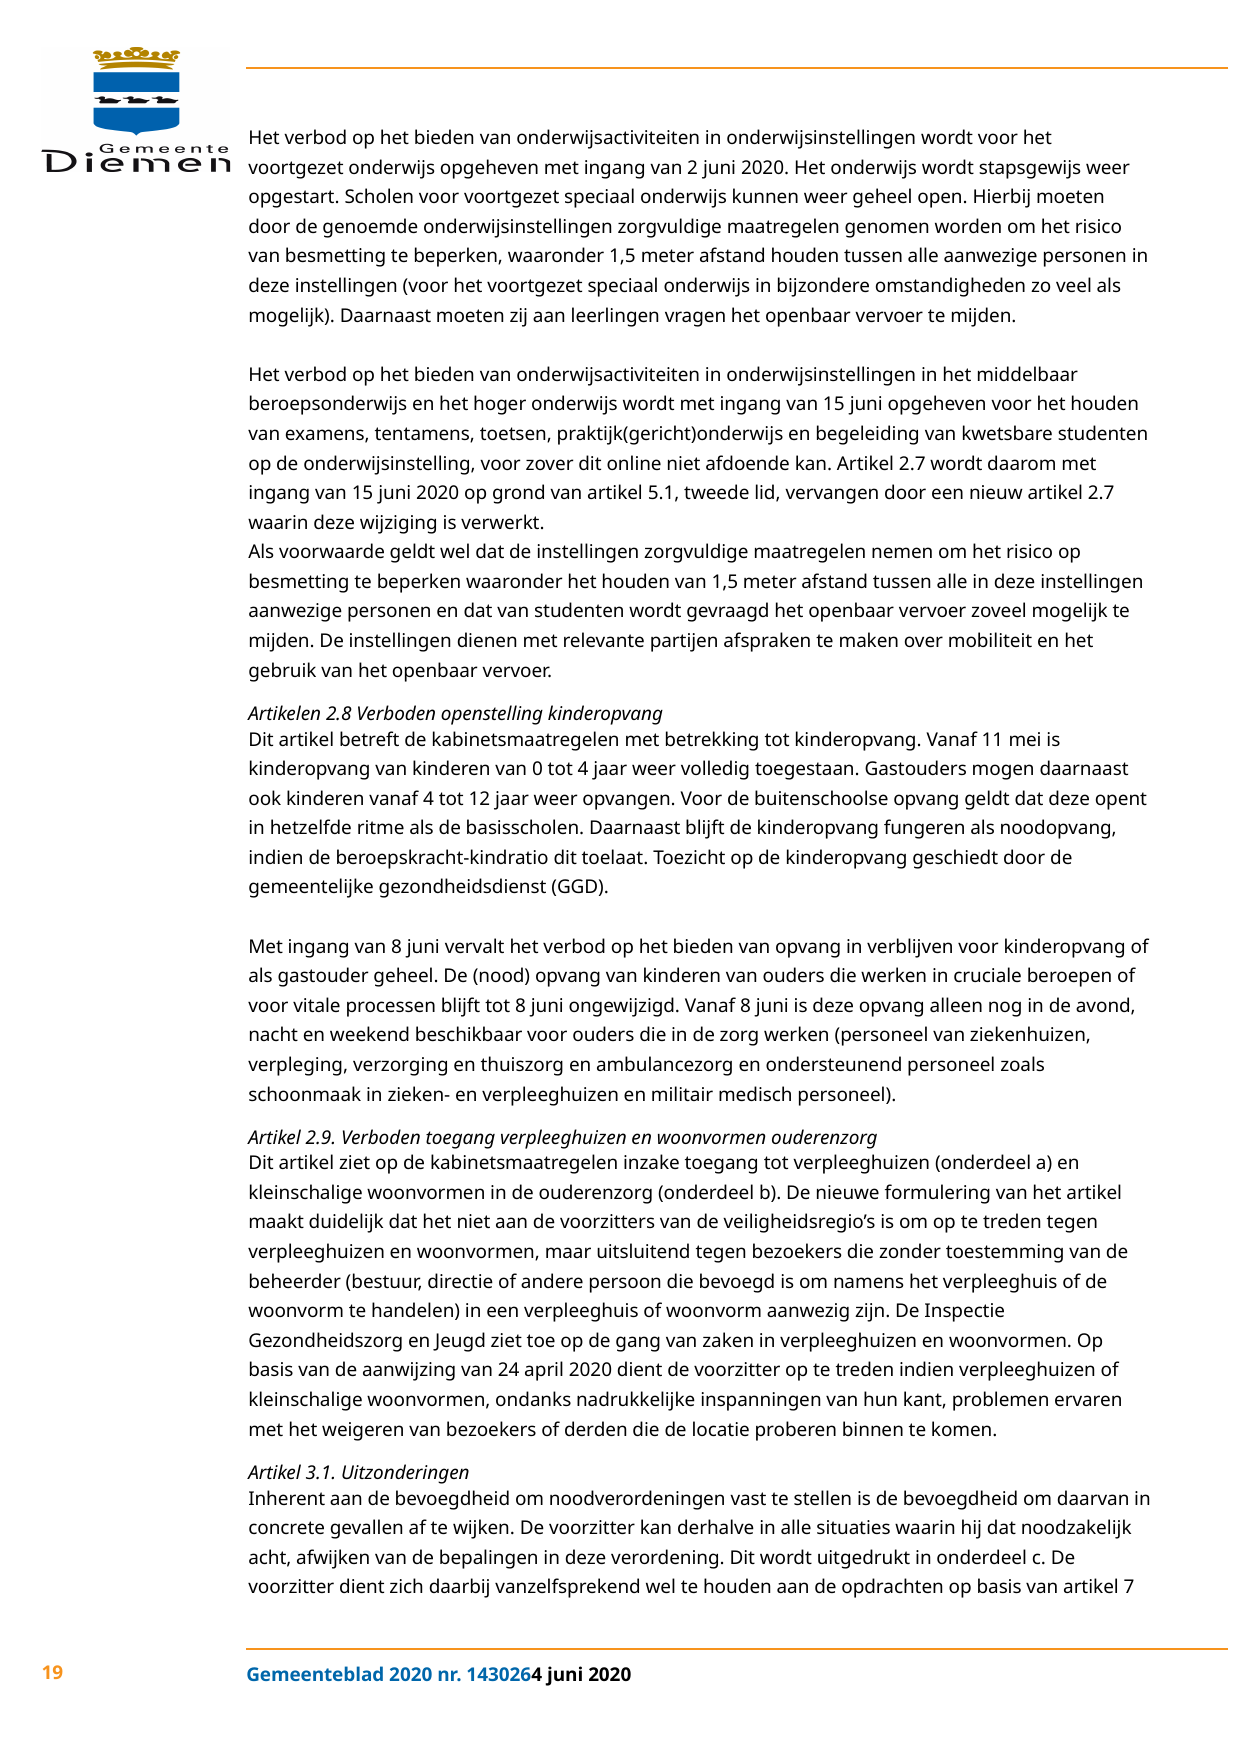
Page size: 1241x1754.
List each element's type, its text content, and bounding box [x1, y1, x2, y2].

text Met ingang van 8 juni vervalt het verbod op het bieden van opvang in verblijven voor kinderopvang of als gastouder geheel. De (nood) opvang van kinderen van ouders die werken in cruciale beroepen of voor vitale processen blijft tot 8 juni ongewijzigd. Vanaf 8 juni is deze opvang alleen nog in de avond, nacht en weekend beschikbaar voor ouders die in de zorg werken (personeel van ziekenhuizen, verpleging, verzorging en thuiszorg en ambulancezorg en ondersteunend personeel zoals schoonmaak in zieken- en verpleeghuizen en militair medisch personeel). [248, 933, 1152, 1106]
text Dit artikel betreft de kabinetsmaatregelen met betrekking tot kinderopvang. Vanaf 11 mei is kinderopvang van kinderen van 0 tot 4 jaar weer volledig toegestaan. Gastouders mogen daarnaast ook kinderen vanaf 4 tot 12 jaar weer opvangen. Voor de buitenschoolse opvang geldt dat deze opent in hetzelfde ritme als de basisscholen. Daarnaast blijft de kinderopvang fungeren als noodopvang, indien de beroepskracht-kindratio dit toelaat. Toezicht op de kinderopvang geschiedt door de gemeentelijke gezondheidsdienst (GGD). [248, 726, 1152, 899]
picture [41, 47, 231, 172]
text Inherent aan de bevoegdheid om noodverordeningen vast te stellen is de bevoegdheid om daarvan in concrete gevallen af te wijken. De voorzitter kan derhalve in alle situaties waarin hij dat noodzakelijk acht, afwijken van de bepalingen in deze verordening. Dit wordt uitgedrukt in onderdeel c. De voorzitter dient zich daarbij vanzelfsprekend wel te houden aan de opdrachten op basis van artikel 7 [248, 1485, 1152, 1599]
text Artikel 3.1. Uitzonderingen [248, 1459, 1152, 1485]
text Artikelen 2.8 Verboden openstelling kinderopvang [248, 700, 1152, 726]
text Artikel 2.9. Verboden toegang verpleeghuizen en woonvormen ouderenzorg [248, 1124, 1152, 1149]
text Als voorwaarde geldt wel dat de instellingen zorgvuldige maatregelen nemen om het risico op besmetting te beperken waaronder het houden van 1,5 meter afstand tussen alle in deze instellingen aanwezige personen en dat van studenten wordt gevraagd het openbaar vervoer zoveel mogelijk te mijden. De instellingen dienen met relevante partijen afspraken te maken over mobiliteit en het gebruik van het openbaar vervoer. [248, 538, 1152, 683]
text Het verbod op het bieden van onderwijsactiviteiten in onderwijsinstellingen wordt voor het voortgezet onderwijs opgeheven met ingang van 2 juni 2020. Het onderwijs wordt stapsgewijs weer opgestart. Scholen voor voortgezet speciaal onderwijs kunnen weer geheel open. Hierbij moeten door de genoemde onderwijsinstellingen zorgvuldige maatregelen genomen worden om het risico van besmetting te beperken, waaronder 1,5 meter afstand houden tussen alle aanwezige personen in deze instellingen (voor het voortgezet speciaal onderwijs in bijzondere omstandigheden zo veel als mogelijk). Daarnaast moeten zij aan leerlingen vragen het openbaar vervoer te mijden. [248, 124, 1152, 328]
text Het verbod op het bieden van onderwijsactiviteiten in onderwijsinstellingen in het middelbaar beroepsonderwijs en het hoger onderwijs wordt met ingang van 15 juni opgeheven voor het houden van examens, tentamens, toetsen, praktijk(gericht)onderwijs en begeleiding van kwetsbare studenten op de onderwijsinstelling, voor zover dit online niet afdoende kan. Artikel 2.7 wordt daarom met ingang van 15 juni 2020 op grond van artikel 5.1, tweede lid, vervangen door een nieuw artikel 2.7 waarin deze wijziging is verwerkt. [248, 361, 1152, 535]
text Dit artikel ziet op de kabinetsmaatregelen inzake toegang tot verpleeghuizen (onderdeel a) en kleinschalige woonvormen in de ouderenzorg (onderdeel b). De nieuwe formulering van het artikel maakt duidelijk dat het niet aan de voorzitters van de veiligheidsregio’s is om op te treden tegen verpleeghuizen en woonvormen, maar uitsluitend tegen bezoekers die zonder toestemming van de beheerder (bestuur, directie of andere persoon die bevoegd is om namens het verpleeghuis of de woonvorm te handelen) in een verpleeghuis of woonvorm aanwezig zijn. De Inspectie Gezondheidszorg en Jeugd ziet toe op de gang van zaken in verpleeghuizen en woonvormen. Op basis van de aanwijzing van 24 april 2020 dient de voorzitter op te treden indien verpleeghuizen of kleinschalige woonvormen, ondanks nadrukkelijke inspanningen van hun kant, problemen ervaren met het weigeren van bezoekers of derden die de locatie proberen binnen te komen. [248, 1149, 1152, 1442]
